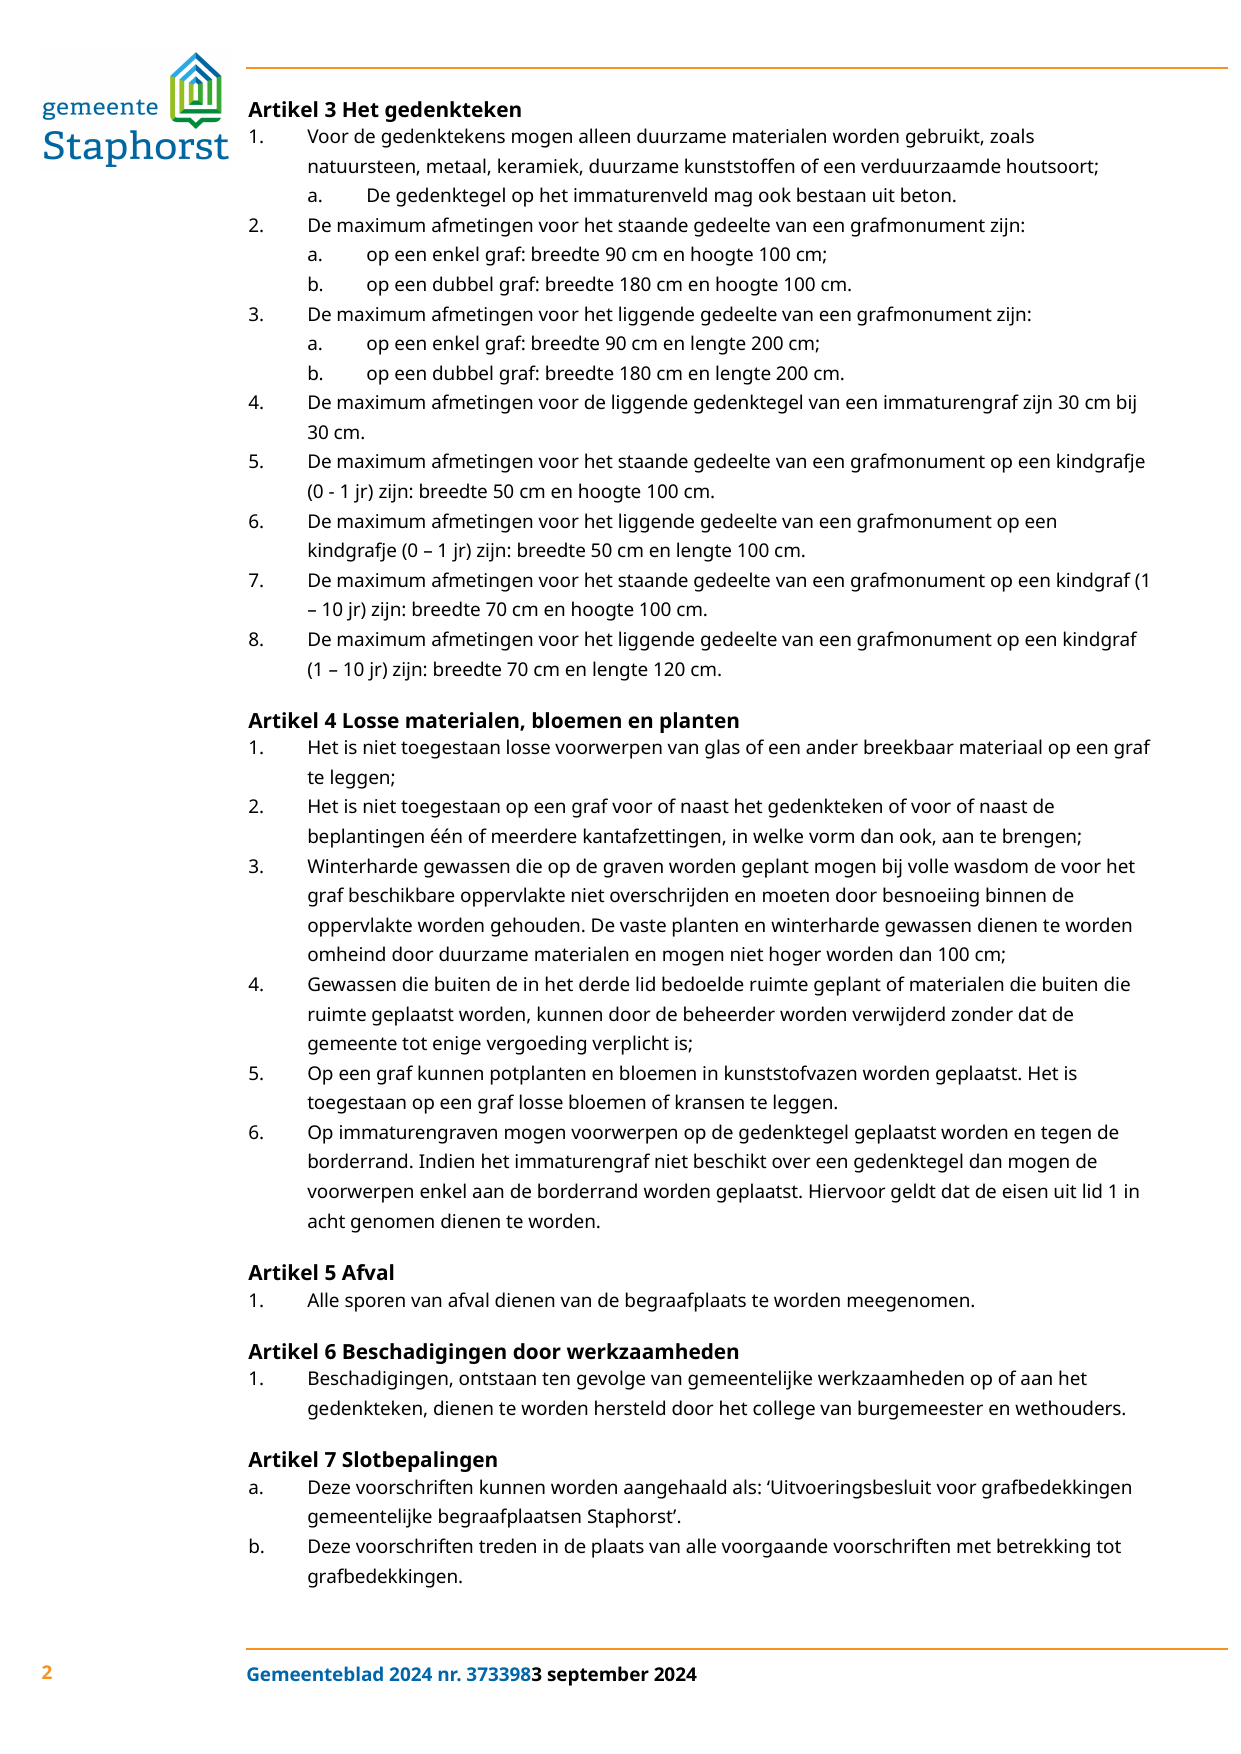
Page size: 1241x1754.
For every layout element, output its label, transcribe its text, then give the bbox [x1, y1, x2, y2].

list Op een graf kunnen potplanten en bloemen in kunststofvazen worden geplaatst. Het is toegestaan op een graf losse bloemen of kransen te leggen. [248, 1060, 1152, 1115]
list De maximum afmetingen voor het staande gedeelte van een grafmonument zijn: [248, 212, 1152, 238]
list De maximum afmetingen voor het liggende gedeelte van een grafmonument op een kindgraf (1 – 10 jr) zijn: breedte 70 cm en lengte 120 cm. [248, 626, 1152, 681]
list De gedenktegel op het immaturenveld mag ook bestaan uit beton. [307, 182, 1152, 208]
list op een enkel graf: breedte 90 cm en hoogte 100 cm; [307, 242, 1152, 267]
list Beschadigingen, ontstaan ten gevolge van gemeentelijke werkzaamheden op of aan het gedenkteken, dienen te worden hersteld door het college van burgemeester en wethouders. [248, 1366, 1152, 1421]
list op een dubbel graf: breedte 180 cm en lengte 200 cm. [307, 360, 1152, 386]
list Winterharde gewassen die op de graven worden geplant mogen bij volle wasdom de voor het graf beschikbare oppervlakte niet overschrijden en moeten door besnoeiing binnen de oppervlakte worden gehouden. De vaste planten en winterharde gewassen dienen te worden omheind door duurzame materialen en mogen niet hoger worden dan 100 cm; [248, 853, 1152, 967]
list Deze voorschriften kunnen worden aangehaald als: ‘Uitvoeringsbesluit voor grafbedekkingen gemeentelijke begraafplaatsen Staphorst’. [248, 1474, 1152, 1529]
list Deze voorschriften treden in de plaats van alle voorgaande voorschriften met betrekking tot grafbedekkingen. [248, 1533, 1152, 1588]
picture [41, 47, 231, 172]
list op een enkel graf: breedte 90 cm en lengte 200 cm; [307, 330, 1152, 356]
list Gewassen die buiten de in het derde lid bedoelde ruimte geplant of materialen die buiten die ruimte geplaatst worden, kunnen door de beheerder worden verwijderd zonder dat de gemeente tot enige vergoeding verplicht is; [248, 971, 1152, 1056]
text Artikel 3 Het gedenkteken [248, 95, 1152, 123]
list Alle sporen van afval dienen van de begraafplaats te worden meegenomen. [248, 1287, 1152, 1312]
list De maximum afmetingen voor het staande gedeelte van een grafmonument op een kindgraf (1 – 10 jr) zijn: breedte 70 cm en hoogte 100 cm. [248, 567, 1152, 622]
list Het is niet toegestaan op een graf voor of naast het gedenkteken of voor of naast de beplantingen één of meerdere kantafzettingen, in welke vorm dan ook, aan te brengen; [248, 794, 1152, 849]
list op een dubbel graf: breedte 180 cm en hoogte 100 cm. [307, 271, 1152, 297]
list De maximum afmetingen voor het liggende gedeelte van een grafmonument op een kindgrafje (0 – 1 jr) zijn: breedte 50 cm en lengte 100 cm. [248, 508, 1152, 563]
list De maximum afmetingen voor de liggende gedenktegel van een immaturengraf zijn 30 cm bij 30 cm. [248, 389, 1152, 445]
list De maximum afmetingen voor het staande gedeelte van een grafmonument op een kindgrafje (0 - 1 jr) zijn: breedte 50 cm en hoogte 100 cm. [248, 449, 1152, 504]
list Het is niet toegestaan losse voorwerpen van glas of een ander breekbaar materiaal op een graf te leggen; [248, 734, 1152, 790]
text Artikel 7 Slotbepalingen [248, 1446, 1152, 1474]
list Voor de gedenktekens mogen alleen duurzame materialen worden gebruikt, zoals natuursteen, metaal, keramiek, duurzame kunststoffen of een verduurzaamde houtsoort; [248, 123, 1152, 178]
list De maximum afmetingen voor het liggende gedeelte van een grafmonument zijn: [248, 301, 1152, 326]
text Artikel 5 Afval [248, 1258, 1152, 1287]
text Artikel 6 Beschadigingen door werkzaamheden [248, 1337, 1152, 1366]
text Artikel 4 Losse materialen, bloemen en planten [248, 706, 1152, 734]
list Op immaturengraven mogen voorwerpen op de gedenktegel geplaatst worden en tegen de borderrand. Indien het immaturengraf niet beschikt over een gedenktegel dan mogen de voorwerpen enkel aan de borderrand worden geplaatst. Hiervoor geldt dat de eisen uit lid 1 in acht genomen dienen te worden. [248, 1119, 1152, 1234]
